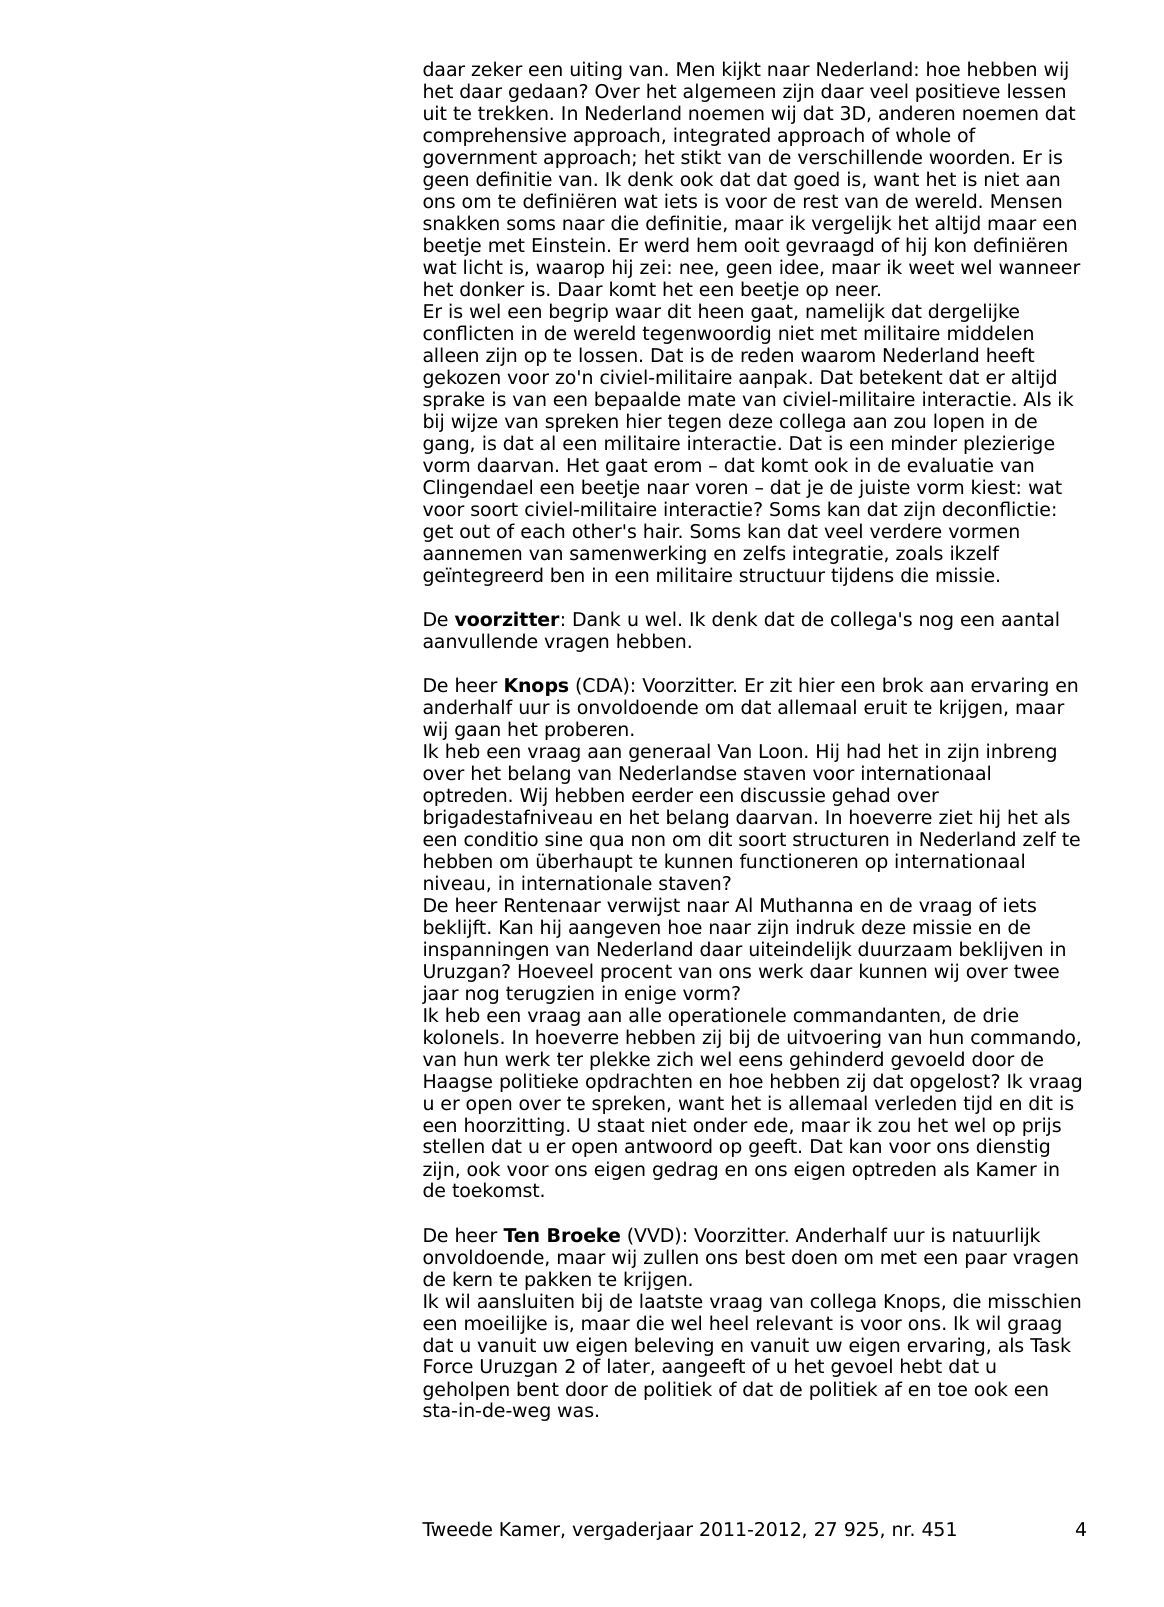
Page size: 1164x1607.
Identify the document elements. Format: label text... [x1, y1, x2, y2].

text De heer Ten Broeke (VVD): Voorzitter. Anderhalf uur is natuurlijk onvoldoende, maar wij zullen ons best doen om met een paar vragen de kern te pakken te krijgen. [422, 1224, 1087, 1291]
text De voorzitter: Dank u wel. Ik denk dat de collega's nog een aantal aanvullende vragen hebben. [422, 609, 1087, 653]
text Er is wel een begrip waar dit heen gaat, namelijk dat dergelijke conflicten in de wereld tegenwoordig niet met militaire middelen alleen zijn op te lossen. Dat is de reden waarom Nederland heeft gekozen voor zo'n civiel-militaire aanpak. Dat betekent dat er altijd sprake is van een bepaalde mate van civiel-militaire interactie. Als ik bij wijze van spreken hier tegen deze collega aan zou lopen in de gang, is dat al een militaire interactie. Dat is een minder plezierige vorm daarvan. Het gaat erom – dat komt ook in de evaluatie van Clingendael een beetje naar voren – dat je de juiste vorm kiest: wat voor soort civiel-militaire interactie? Soms kan dat zijn deconflictie: get out of each other's hair. Soms kan dat veel verdere vormen aannemen van samenwerking en zelfs integratie, zoals ikzelf geïntegreerd ben in een militaire structuur tijdens die missie. [422, 301, 1087, 587]
text Ik wil aansluiten bij de laatste vraag van collega Knops, die misschien een moeilijke is, maar die wel heel relevant is voor ons. Ik wil graag dat u vanuit uw eigen beleving en vanuit uw eigen ervaring, als Task Force Uruzgan 2 of later, aangeeft of u het gevoel hebt dat u geholpen bent door de politiek of dat de politiek af en toe ook een sta-in-de-weg was. [422, 1291, 1087, 1422]
text Ik heb een vraag aan generaal Van Loon. Hij had het in zijn inbreng over het belang van Nederlandse staven voor internationaal optreden. Wij hebben eerder een discussie gehad over brigadestafniveau en het belang daarvan. In hoeverre ziet hij het als een conditio sine qua non om dit soort structuren in Nederland zelf te hebben om überhaupt te kunnen functioneren op internationaal niveau, in internationale staven? [422, 741, 1087, 895]
text De heer Rentenaar verwijst naar Al Muthanna en de vraag of iets beklijft. Kan hij aangeven hoe naar zijn indruk deze missie en de inspanningen van Nederland daar uiteindelijk duurzaam beklijven in Uruzgan? Hoeveel procent van ons werk daar kunnen wij over twee jaar nog terugzien in enige vorm? [422, 895, 1087, 1004]
text daar zeker een uiting van. Men kijkt naar Nederland: hoe hebben wij het daar gedaan? Over het algemeen zijn daar veel positieve lessen uit te trekken. In Nederland noemen wij dat 3D, anderen noemen dat comprehensive approach, integrated approach of whole of government approach; het stikt van de verschillende woorden. Er is geen definitie van. Ik denk ook dat dat goed is, want het is niet aan ons om te definiëren wat iets is voor de rest van de wereld. Mensen snakken soms naar die definitie, maar ik vergelijk het altijd maar een beetje met Einstein. Er werd hem ooit gevraagd of hij kon definiëren wat licht is, waarop hij zei: nee, geen idee, maar ik weet wel wanneer het donker is. Daar komt het een beetje op neer. [422, 59, 1087, 301]
text Ik heb een vraag aan alle operationele commandanten, de drie kolonels. In hoeverre hebben zij bij de uitvoering van hun commando, van hun werk ter plekke zich wel eens gehinderd gevoeld door de Haagse politieke opdrachten en hoe hebben zij dat opgelost? Ik vraag u er open over te spreken, want het is allemaal verleden tijd en dit is een hoorzitting. U staat niet onder ede, maar ik zou het wel op prijs stellen dat u er open antwoord op geeft. Dat kan voor ons dienstig zijn, ook voor ons eigen gedrag en ons eigen optreden als Kamer in de toekomst. [422, 1004, 1087, 1202]
text De heer Knops (CDA): Voorzitter. Er zit hier een brok aan ervaring en anderhalf uur is onvoldoende om dat allemaal eruit te krijgen, maar wij gaan het proberen. [422, 675, 1087, 741]
